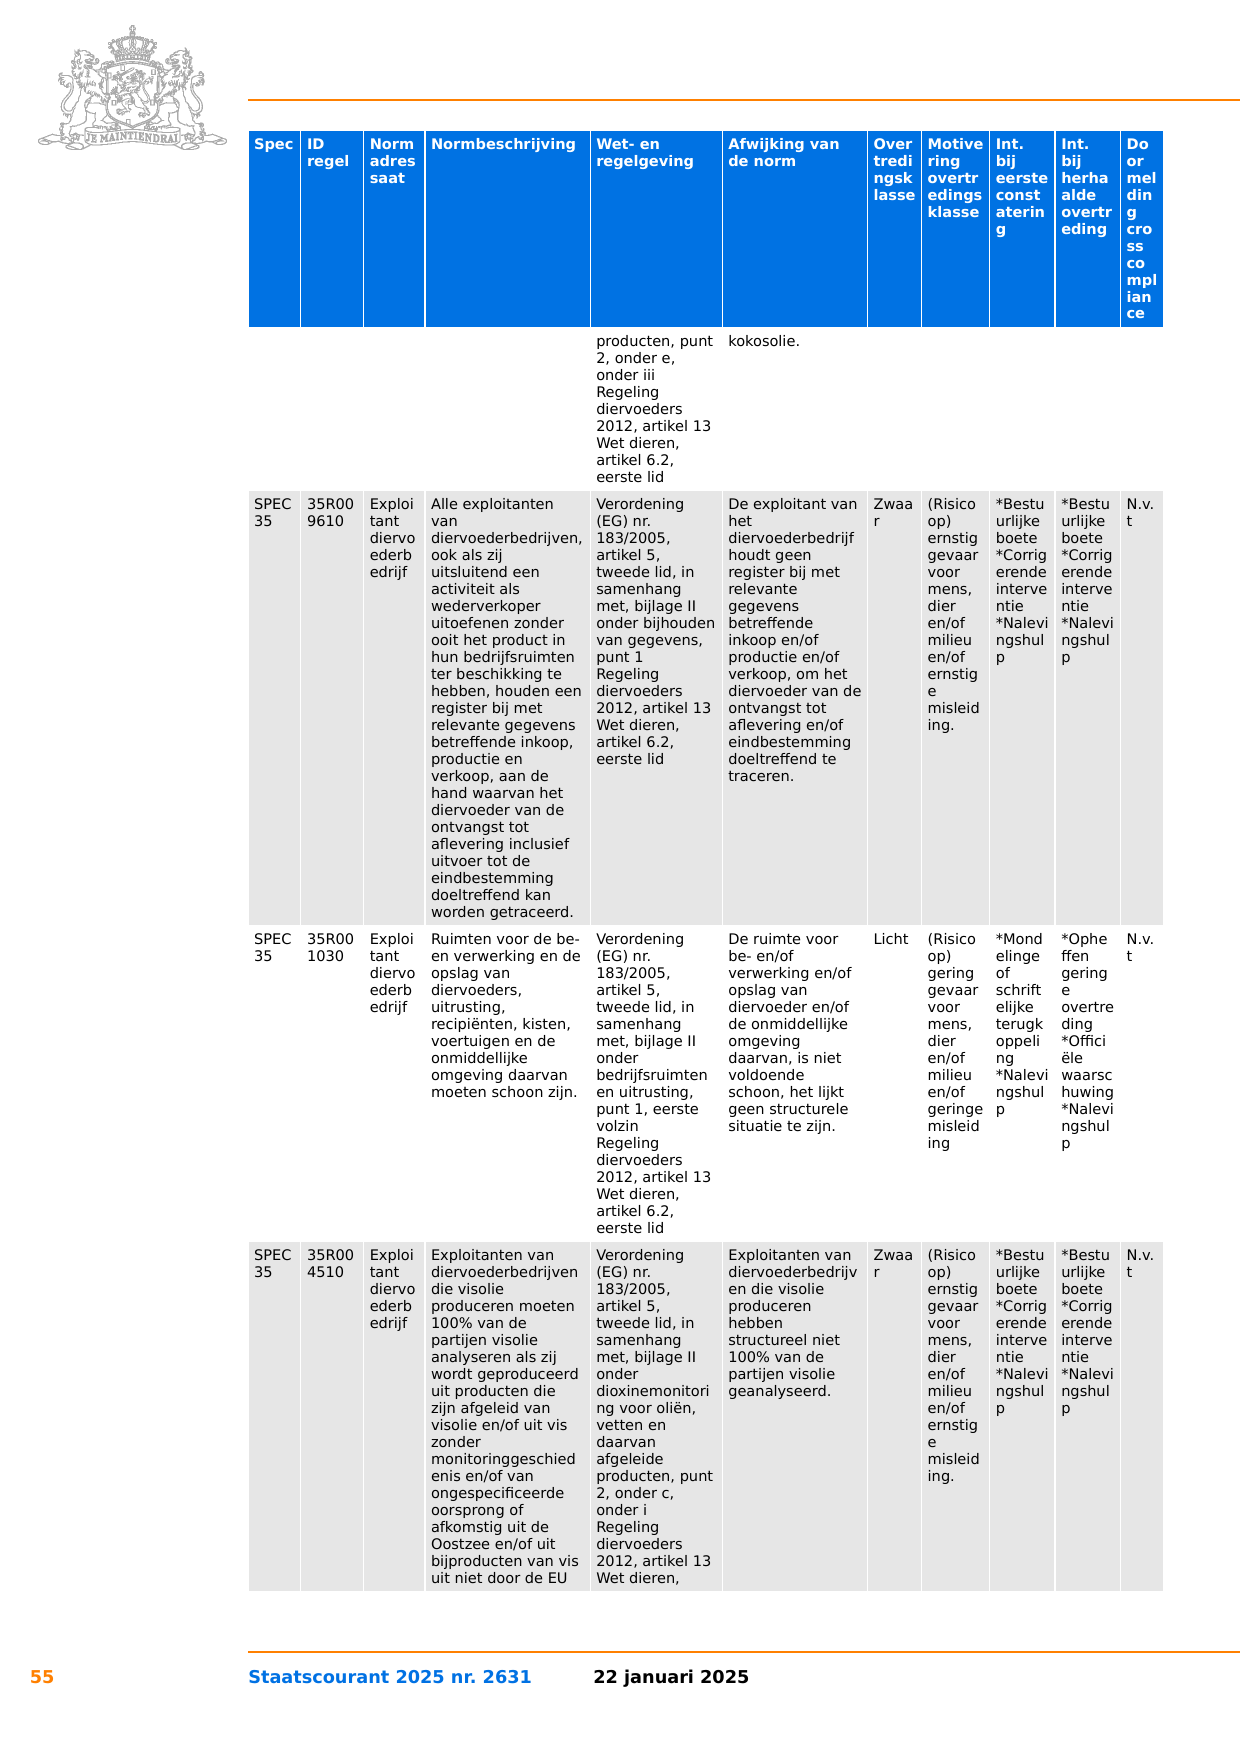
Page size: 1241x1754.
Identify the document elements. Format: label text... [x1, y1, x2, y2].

table_cell 35R001030 [301, 926, 363, 1241]
table_cell SPEC35 [249, 491, 300, 925]
table_cell N.v.t [1121, 491, 1163, 925]
table_cell [1121, 328, 1163, 490]
table_cell *Bestuurlijke boete *Corrigerende interventie *Nalevingshulp [1056, 1242, 1120, 1591]
table_cell *Bestuurlijke boete *Corrigerende interventie *Nalevingshulp [990, 491, 1054, 925]
table_header ID regel [301, 131, 363, 327]
table_cell *Bestuurlijke boete *Corrigerende interventie *Nalevingshulp [990, 1242, 1054, 1591]
table_cell (Risico op) gering gevaar voor mens, dier en/of milieu en/of geringe misleiding [922, 926, 989, 1241]
table_cell *Bestuurlijke boete *Corrigerende interventie *Nalevingshulp [1056, 491, 1120, 925]
table_cell Exploitant diervoederbedrijf [364, 491, 424, 925]
table_cell Verordening (EG) nr. 183/2005, artikel 5, tweede lid, in samenhang met, bijlage II onder bedrijfsruimten en uitrusting, punt 1, eerste volzin Regeling diervoeders 2012, artikel 13 Wet dieren, artikel 6.2, eerste lid [591, 926, 722, 1241]
table_cell Exploitanten van diervoederbedrijven die visolie produceren hebben structureel niet 100% van de partijen visolie geanalyseerd. [723, 1242, 867, 1591]
table_cell De exploitant van het diervoederbedrijf houdt geen register bij met relevante gegevens betreffende inkoop en/of productie en/of verkoop, om het diervoeder van de ontvangst tot aflevering en/of eindbestemming doeltreffend te traceren. [723, 491, 867, 925]
table_header Afwijking van de norm [723, 131, 867, 327]
table_cell SPEC35 [249, 1242, 300, 1591]
table_header Normadressaat [364, 131, 424, 327]
table_cell Exploitant diervoederbedrijf [364, 1242, 424, 1591]
table_cell N.v.t [1121, 926, 1163, 1241]
table_cell [868, 328, 921, 490]
table_cell Ruimten voor de be- en verwerking en de opslag van diervoeders, uitrusting, recipiënten, kisten, voertuigen en de onmiddellijke omgeving daarvan moeten schoon zijn. [426, 926, 590, 1241]
table_cell [1056, 328, 1120, 490]
table_cell [922, 328, 989, 490]
table_header Wet- en regelgeving [591, 131, 722, 327]
table_cell (Risico op) ernstig gevaar voor mens, dier en/of milieu en/of ernstige misleiding. [922, 491, 989, 925]
table_cell Verordening (EG) nr. 183/2005, artikel 5, tweede lid, in samenhang met, bijlage II onder dioxinemonitoring voor oliën, vetten en daarvan afgeleide producten, punt 2, onder c, onder i Regeling diervoeders 2012, artikel 13 Wet dieren, [591, 1242, 722, 1591]
table_header Spec [249, 131, 300, 327]
table_header Doormelding cross compliance [1121, 131, 1163, 327]
table_cell [426, 328, 590, 490]
table_cell kokosolie. [723, 328, 867, 490]
table_cell Verordening (EG) nr. 183/2005, artikel 5, tweede lid, in samenhang met, bijlage II onder bijhouden van gegevens, punt 1 Regeling diervoeders 2012, artikel 13 Wet dieren, artikel 6.2, eerste lid [591, 491, 722, 925]
table_cell producten, punt 2, onder e, onder iii Regeling diervoeders 2012, artikel 13 Wet dieren, artikel 6.2, eerste lid [591, 328, 722, 490]
table_cell Licht [868, 926, 921, 1241]
table_cell 35R009610 [301, 491, 363, 925]
table_cell [364, 328, 424, 490]
table_cell De ruimte voor be- en/of verwerking en/of opslag van diervoeder en/of de onmiddellijke omgeving daarvan, is niet voldoende schoon, het lijkt geen structurele situatie te zijn. [723, 926, 867, 1241]
table_cell [301, 328, 363, 490]
table_cell SPEC35 [249, 926, 300, 1241]
table_header Motivering overtredingsklasse [922, 131, 989, 327]
table_cell N.v.t [1121, 1242, 1163, 1591]
table_cell (Risico op) ernstig gevaar voor mens, dier en/of milieu en/of ernstige misleiding. [922, 1242, 989, 1591]
table_cell [249, 328, 300, 490]
table_cell *Mondelinge of schriftelijke terugkoppeling *Nalevingshulp [990, 926, 1054, 1241]
table_cell Zwaar [868, 1242, 921, 1591]
table_header Overtredingsklasse [868, 131, 921, 327]
table_cell Exploitanten van diervoederbedrijven die visolie produceren moeten 100% van de partijen visolie analyseren als zij wordt geproduceerd uit producten die zijn afgeleid van visolie en/of uit vis zonder monitoringgeschiedenis en/of van ongespecificeerde oorsprong of afkomstig uit de Oostzee en/of uit bijproducten van vis uit niet door de EU [426, 1242, 590, 1591]
table_cell [990, 328, 1054, 490]
table_cell *Opheffen geringe overtreding *Officiële waarschuwing *Nalevingshulp [1056, 926, 1120, 1241]
table_header Int. bij herhaalde overtreding [1056, 131, 1120, 327]
picture [38, 25, 227, 150]
table_cell Exploitant diervoederbedrijf [364, 926, 424, 1241]
table_cell Alle exploitanten van diervoederbedrijven, ook als zij uitsluitend een activiteit als wederverkoper uitoefenen zonder ooit het product in hun bedrijfsruimten ter beschikking te hebben, houden een register bij met relevante gegevens betreffende inkoop, productie en verkoop, aan de hand waarvan het diervoeder van de ontvangst tot aflevering inclusief uitvoer tot de eindbestemming doeltreffend kan worden getraceerd. [426, 491, 590, 925]
table_header Normbeschrijving [426, 131, 590, 327]
table_header Int. bij eerste constatering [990, 131, 1054, 327]
table_cell 35R004510 [301, 1242, 363, 1591]
table_cell Zwaar [868, 491, 921, 925]
